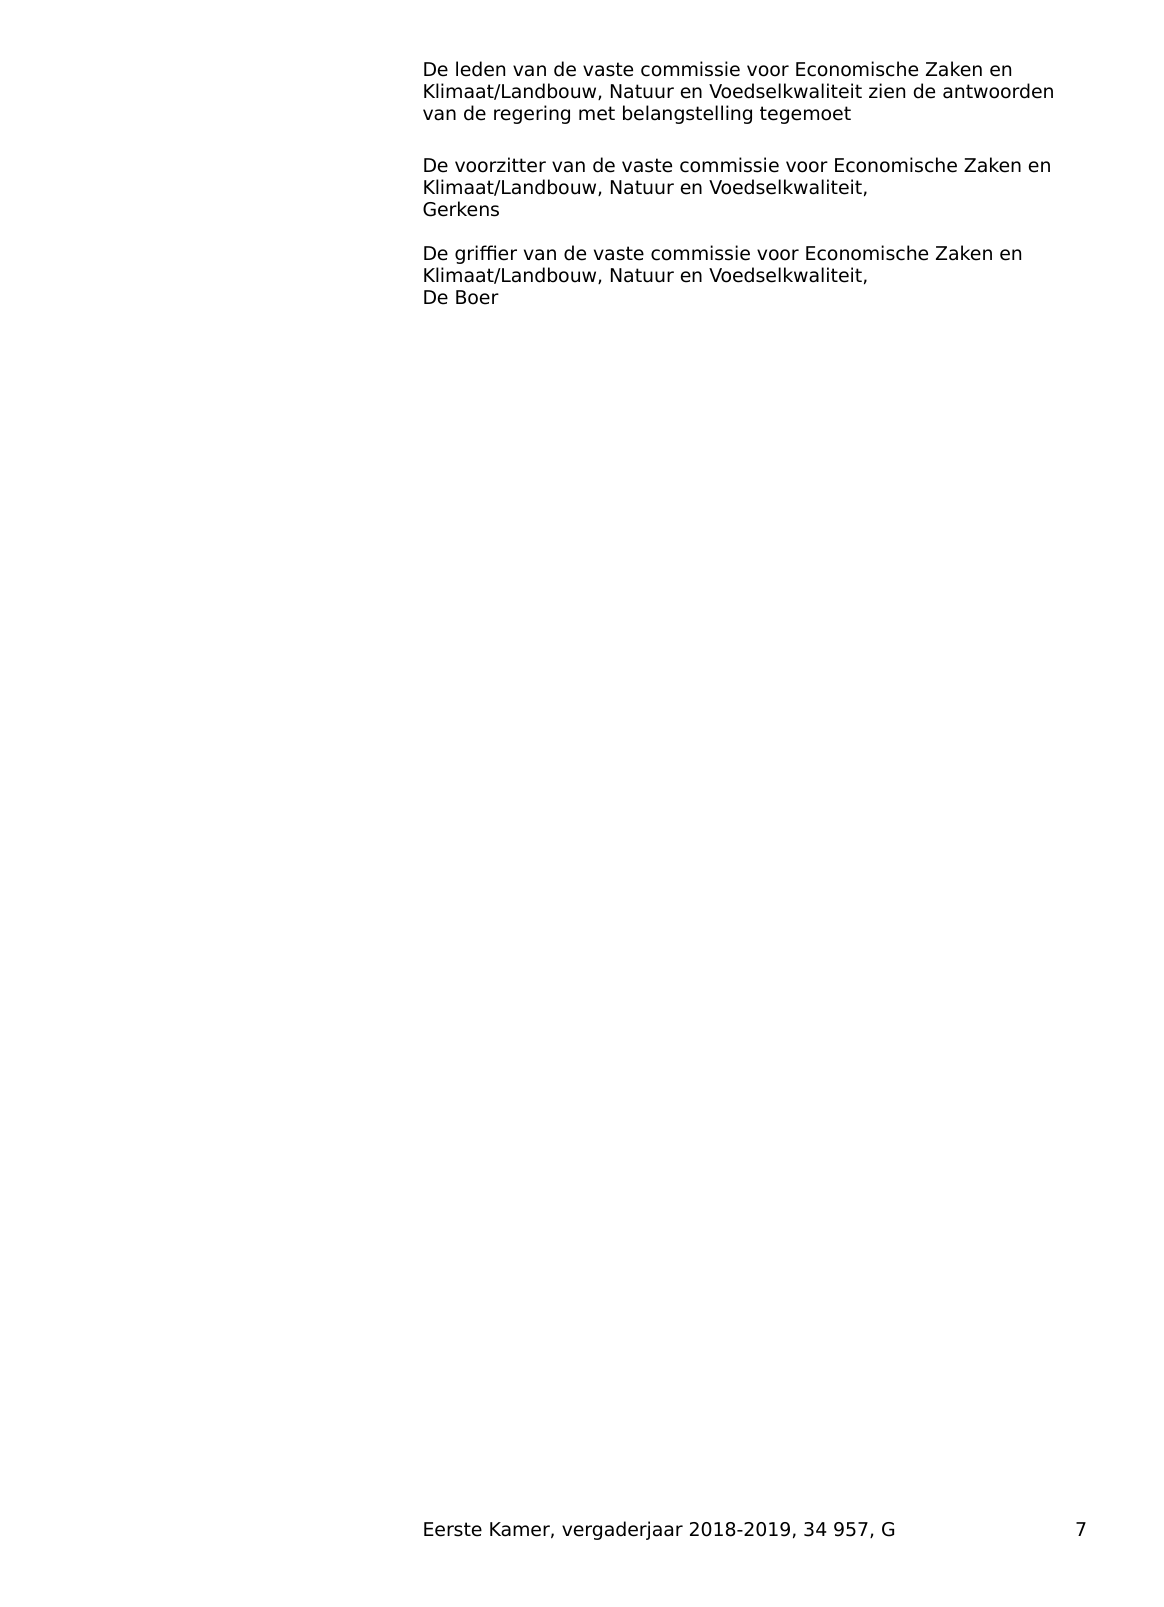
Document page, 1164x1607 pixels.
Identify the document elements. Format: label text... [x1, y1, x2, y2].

text De voorzitter van de vaste commissie voor Economische Zaken en Klimaat/Landbouw, Natuur en Voedselkwaliteit, Gerkens [422, 155, 1087, 221]
text De griffier van de vaste commissie voor Economische Zaken en Klimaat/Landbouw, Natuur en Voedselkwaliteit, De Boer [422, 243, 1087, 309]
text De leden van de vaste commissie voor Economische Zaken en Klimaat/Landbouw, Natuur en Voedselkwaliteit zien de antwoorden van de regering met belangstelling tegemoet [422, 59, 1087, 125]
